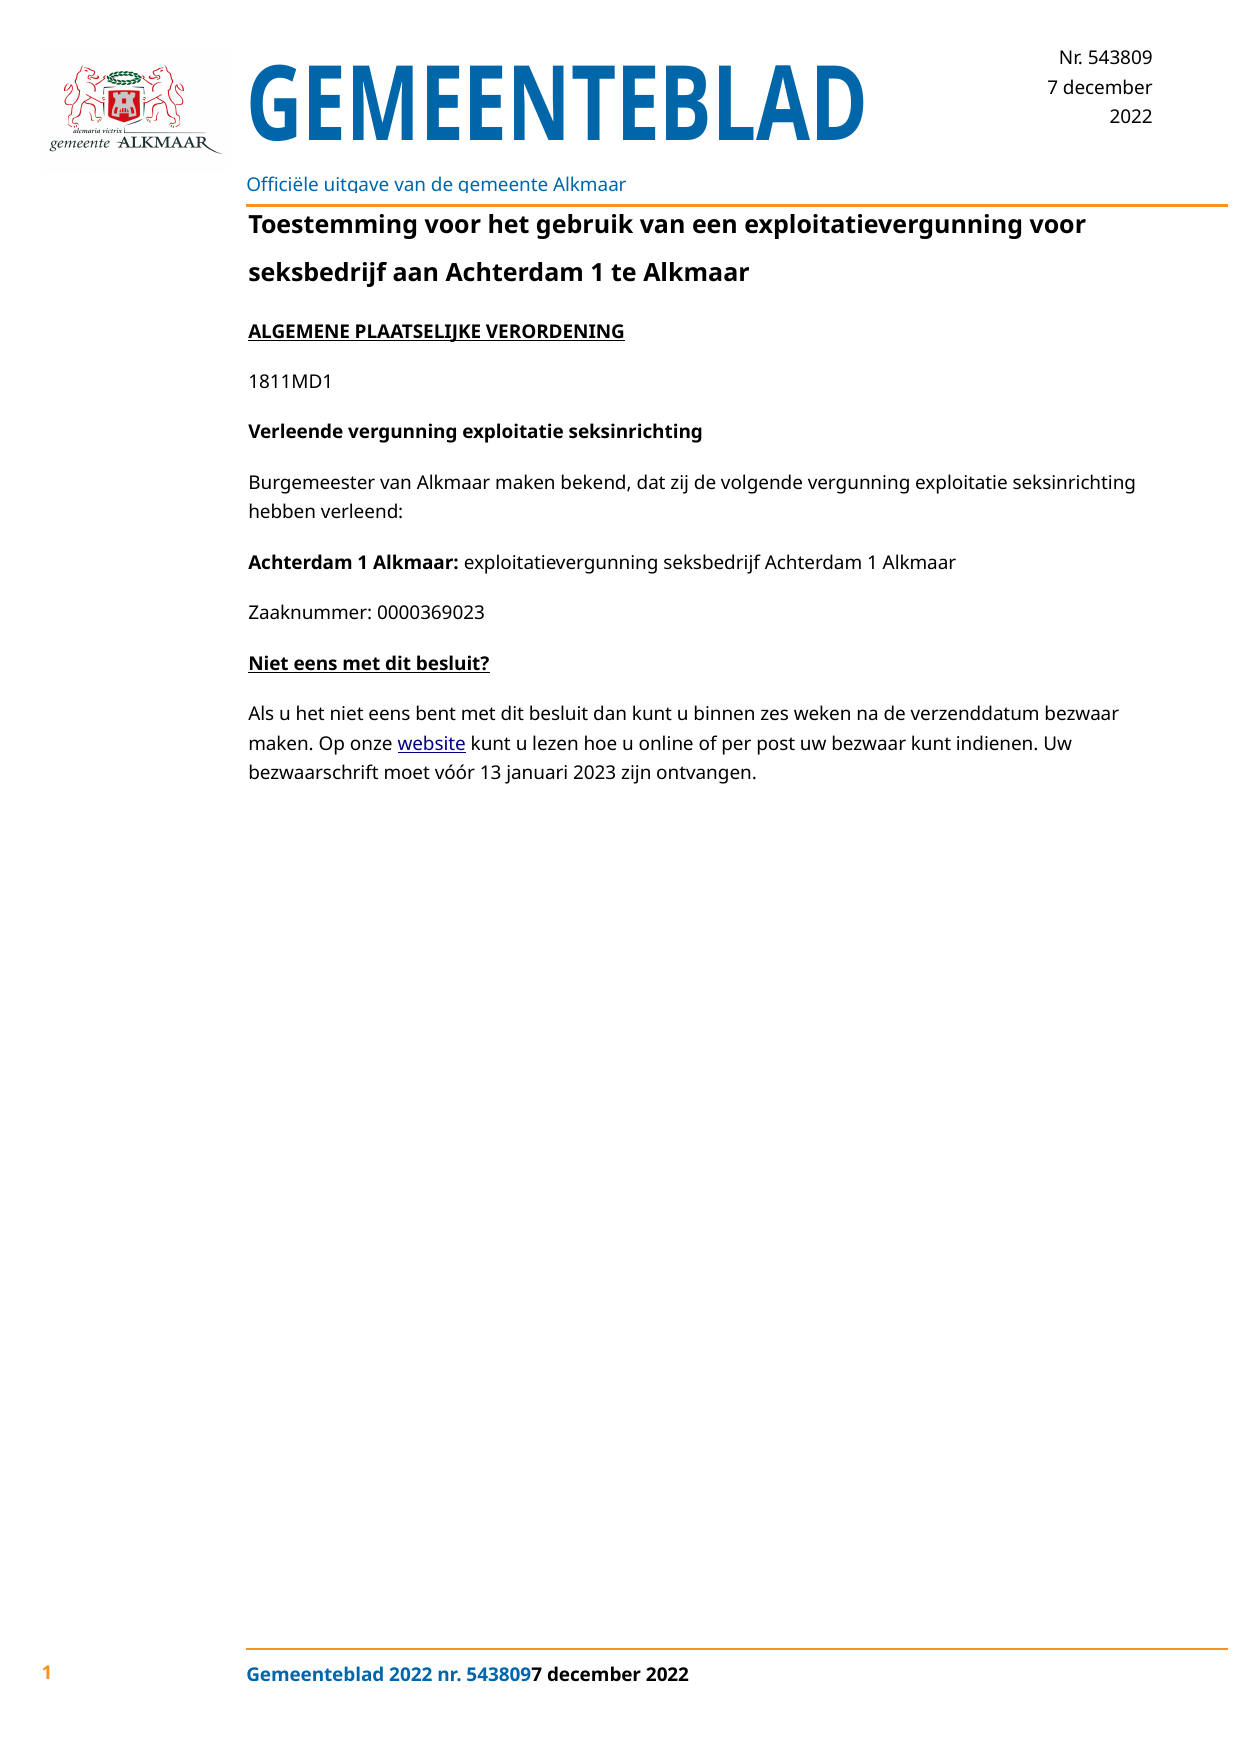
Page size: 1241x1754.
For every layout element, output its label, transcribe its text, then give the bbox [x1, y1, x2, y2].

text Burgemeester van Alkmaar maken bekend, dat zij de volgende vergunning exploitatie seksinrichting hebben verleend: [248, 469, 1152, 524]
text Achterdam 1 Alkmaar: exploitatievergunning seksbedrijf Achterdam 1 Alkmaar [248, 549, 1152, 575]
text Zaaknummer: 0000369023 [248, 599, 1152, 625]
picture [41, 47, 231, 172]
text Verleende vergunning exploitatie seksinrichting [248, 419, 1152, 444]
text Niet eens met dit besluit? [248, 650, 1152, 676]
text 1811MD1 [248, 368, 1152, 394]
text Toestemming voor het gebruik van een exploitatievergunning voor seksbedrijf aan Achterdam 1 te Alkmaar [248, 207, 1152, 288]
text Als u het niet eens bent met dit besluit dan kunt u binnen zes weken na de verzenddatum bezwaar maken. Op onze website kunt u lezen hoe u online of per post uw bezwaar kunt indienen. Uw bezwaarschrift moet vóór 13 januari 2023 zijn ontvangen. [248, 700, 1152, 785]
text ALGEMENE PLAATSELIJKE VERORDENING [248, 318, 1152, 344]
